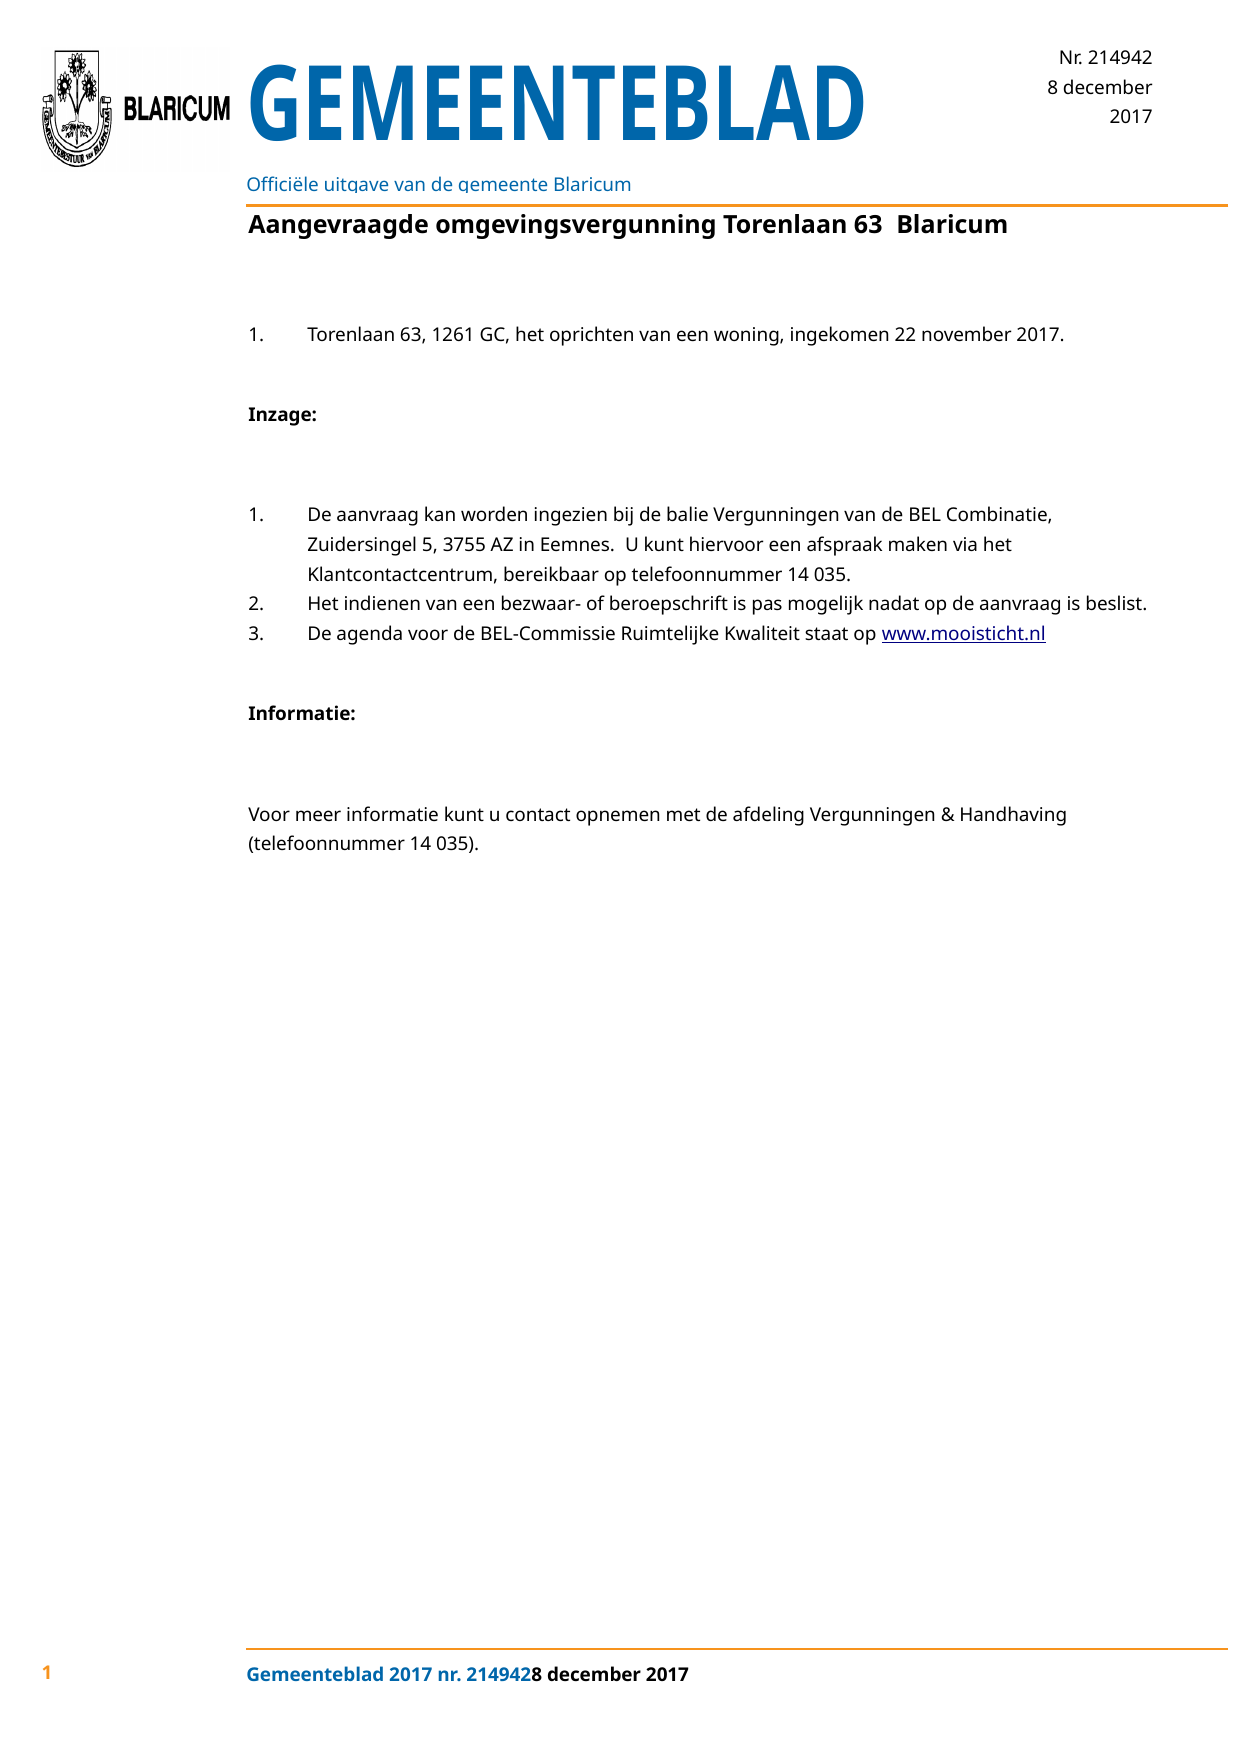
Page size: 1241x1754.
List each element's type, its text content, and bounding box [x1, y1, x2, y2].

text Inzage: [248, 401, 1152, 426]
text Informatie: [248, 700, 1152, 726]
list De aanvraag kan worden ingezien bij de balie Vergunningen van de BEL Combinatie, Zuidersingel 5, 3755 AZ in Eemnes. U kunt hiervoor een afspraak maken via het Klantcontactcentrum, bereikbaar op telefoonnummer 14 035. [248, 502, 1152, 586]
picture [41, 47, 231, 172]
text Voor meer informatie kunt u contact opnemen met de afdeling Vergunningen & Handhaving (telefoonnummer 14 035). [248, 801, 1152, 856]
text Aangevraagde omgevingsvergunning Torenlaan 63 Blaricum [248, 207, 1152, 241]
list Torenlaan 63, 1261 GC, het oprichten van een woning, ingekomen 22 november 2017. [248, 321, 1152, 346]
list Het indienen van een bezwaar- of beroepschrift is pas mogelijk nadat op de aanvraag is beslist. [248, 590, 1152, 616]
list De agenda voor de BEL-Commissie Ruimtelijke Kwaliteit staat op www.mooisticht.nl [248, 620, 1152, 646]
